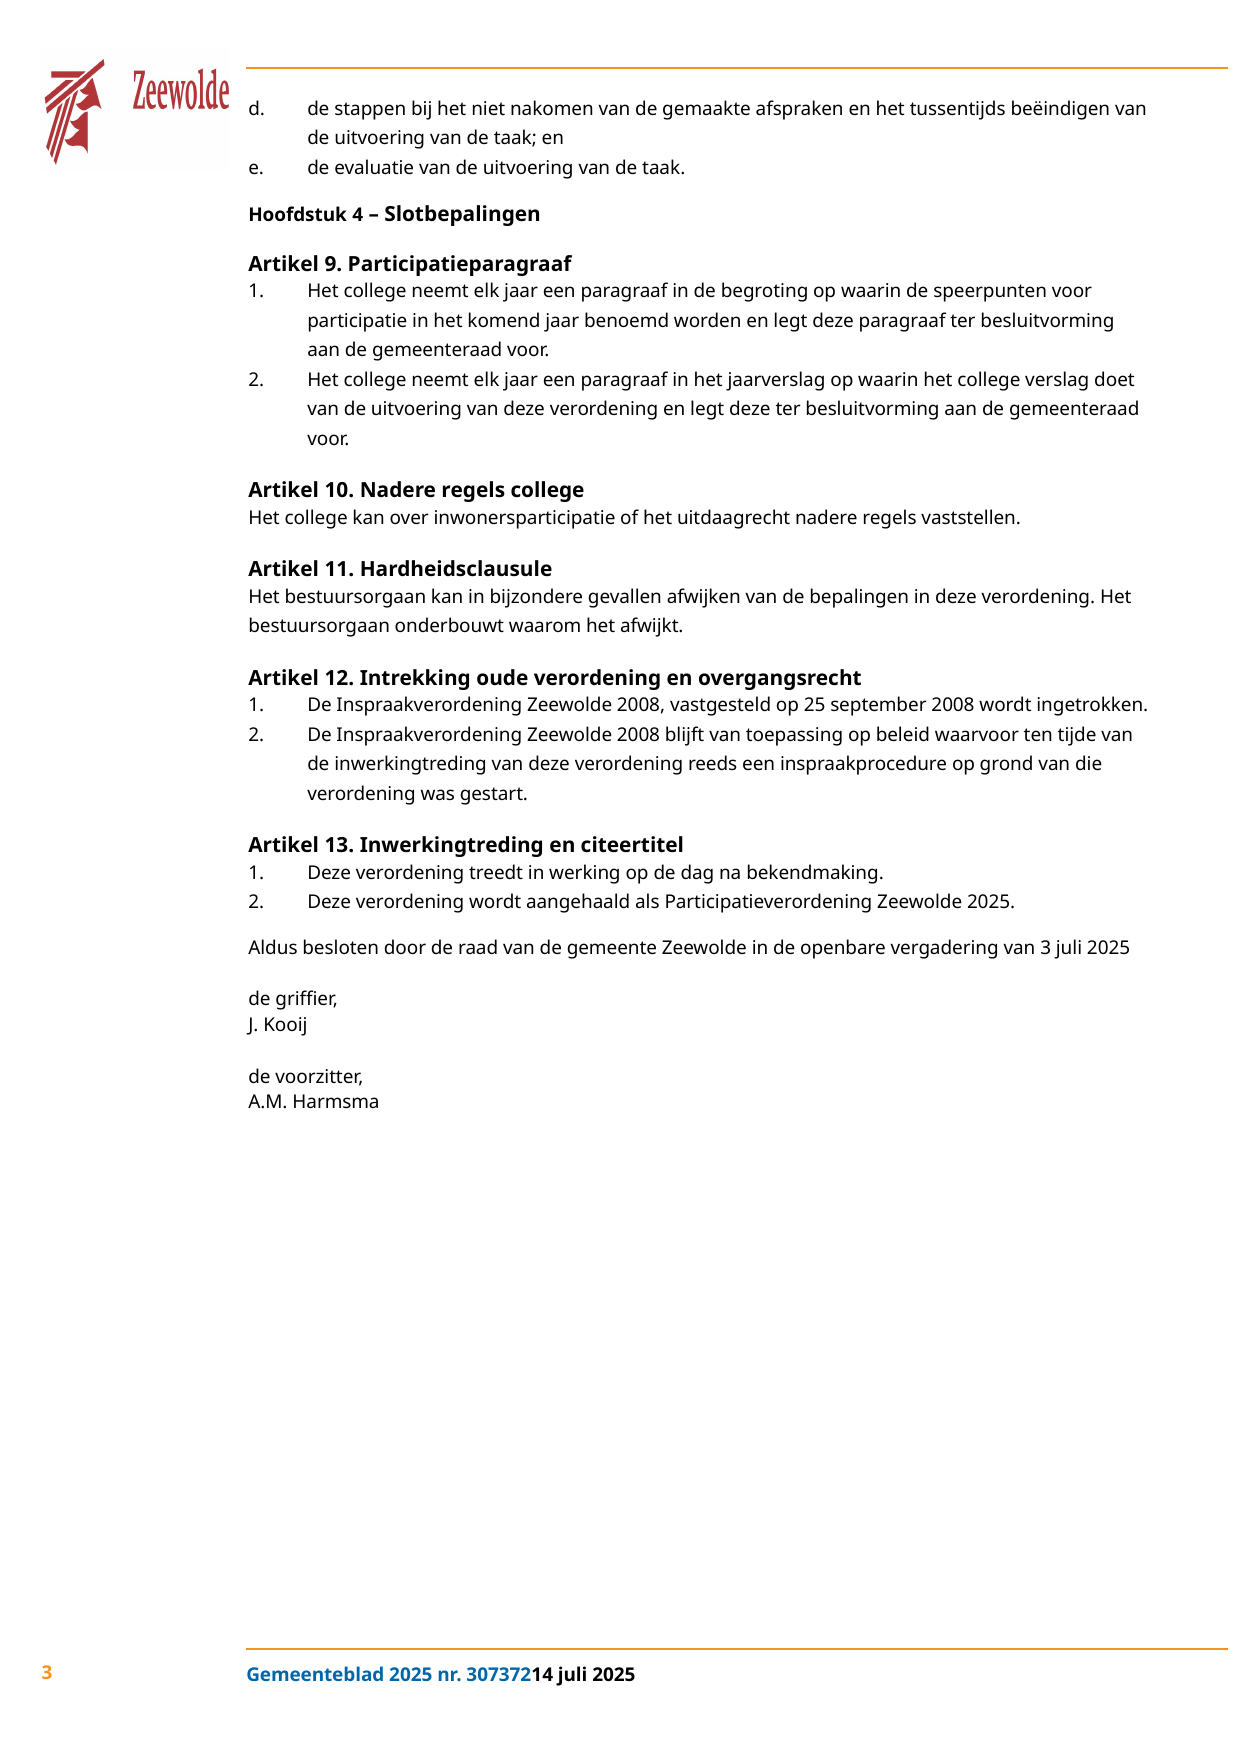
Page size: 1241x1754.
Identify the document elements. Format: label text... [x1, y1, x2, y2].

text Artikel 12. Intrekking oude verordening en overgangsrecht [248, 663, 1152, 691]
text de griffier, [248, 986, 1152, 1011]
picture [41, 47, 231, 172]
list De Inspraakverordening Zeewolde 2008 blijft van toepassing op beleid waarvoor ten tijde van de inwerkingtreding van deze verordening reeds een inspraakprocedure op grond van die verordening was gestart. [248, 721, 1152, 806]
list De Inspraakverordening Zeewolde 2008, vastgesteld op 25 september 2008 wordt ingetrokken. [248, 691, 1152, 717]
text Aldus besloten door de raad van de gemeente Zeewolde in de openbare vergadering van 3 juli 2025 [248, 934, 1152, 960]
list Het college neemt elk jaar een paragraaf in het jaarverslag op waarin het college verslag doet van de uitvoering van deze verordening en legt deze ter besluitvorming aan de gemeenteraad voor. [248, 366, 1152, 451]
list de stappen bij het niet nakomen van de gemaakte afspraken en het tussentijds beëindigen van de uitvoering van de taak; en [248, 95, 1152, 150]
text J. Kooij [248, 1011, 1152, 1037]
text Het bestuursorgaan kan in bijzondere gevallen afwijken van de bepalingen in deze verordening. Het bestuursorgaan onderbouwt waarom het afwijkt. [248, 583, 1152, 638]
list Het college neemt elk jaar een paragraaf in de begroting op waarin de speerpunten voor participatie in het komend jaar benoemd worden en legt deze paragraaf ter besluitvorming aan de gemeenteraad voor. [248, 277, 1152, 362]
text Hoofdstuk 4 – Slotbepalingen [248, 199, 1152, 228]
list de evaluatie van de uitvoering van de taak. [248, 154, 1152, 180]
text Artikel 10. Nadere regels college [248, 476, 1152, 504]
text A.M. Harmsma [248, 1088, 1152, 1114]
list Deze verordening treedt in werking op de dag na bekendmaking. [248, 859, 1152, 885]
text Artikel 9. Participatieparagraaf [248, 249, 1152, 277]
text de voorzitter, [248, 1063, 1152, 1088]
list Deze verordening wordt aangehaald als Participatieverordening Zeewolde 2025. [248, 888, 1152, 914]
text Artikel 11. Hardheidsclausule [248, 554, 1152, 583]
text Artikel 13. Inwerkingtreding en citeertitel [248, 831, 1152, 859]
text Het college kan over inwonersparticipatie of het uitdaagrecht nadere regels vaststellen. [248, 504, 1152, 530]
